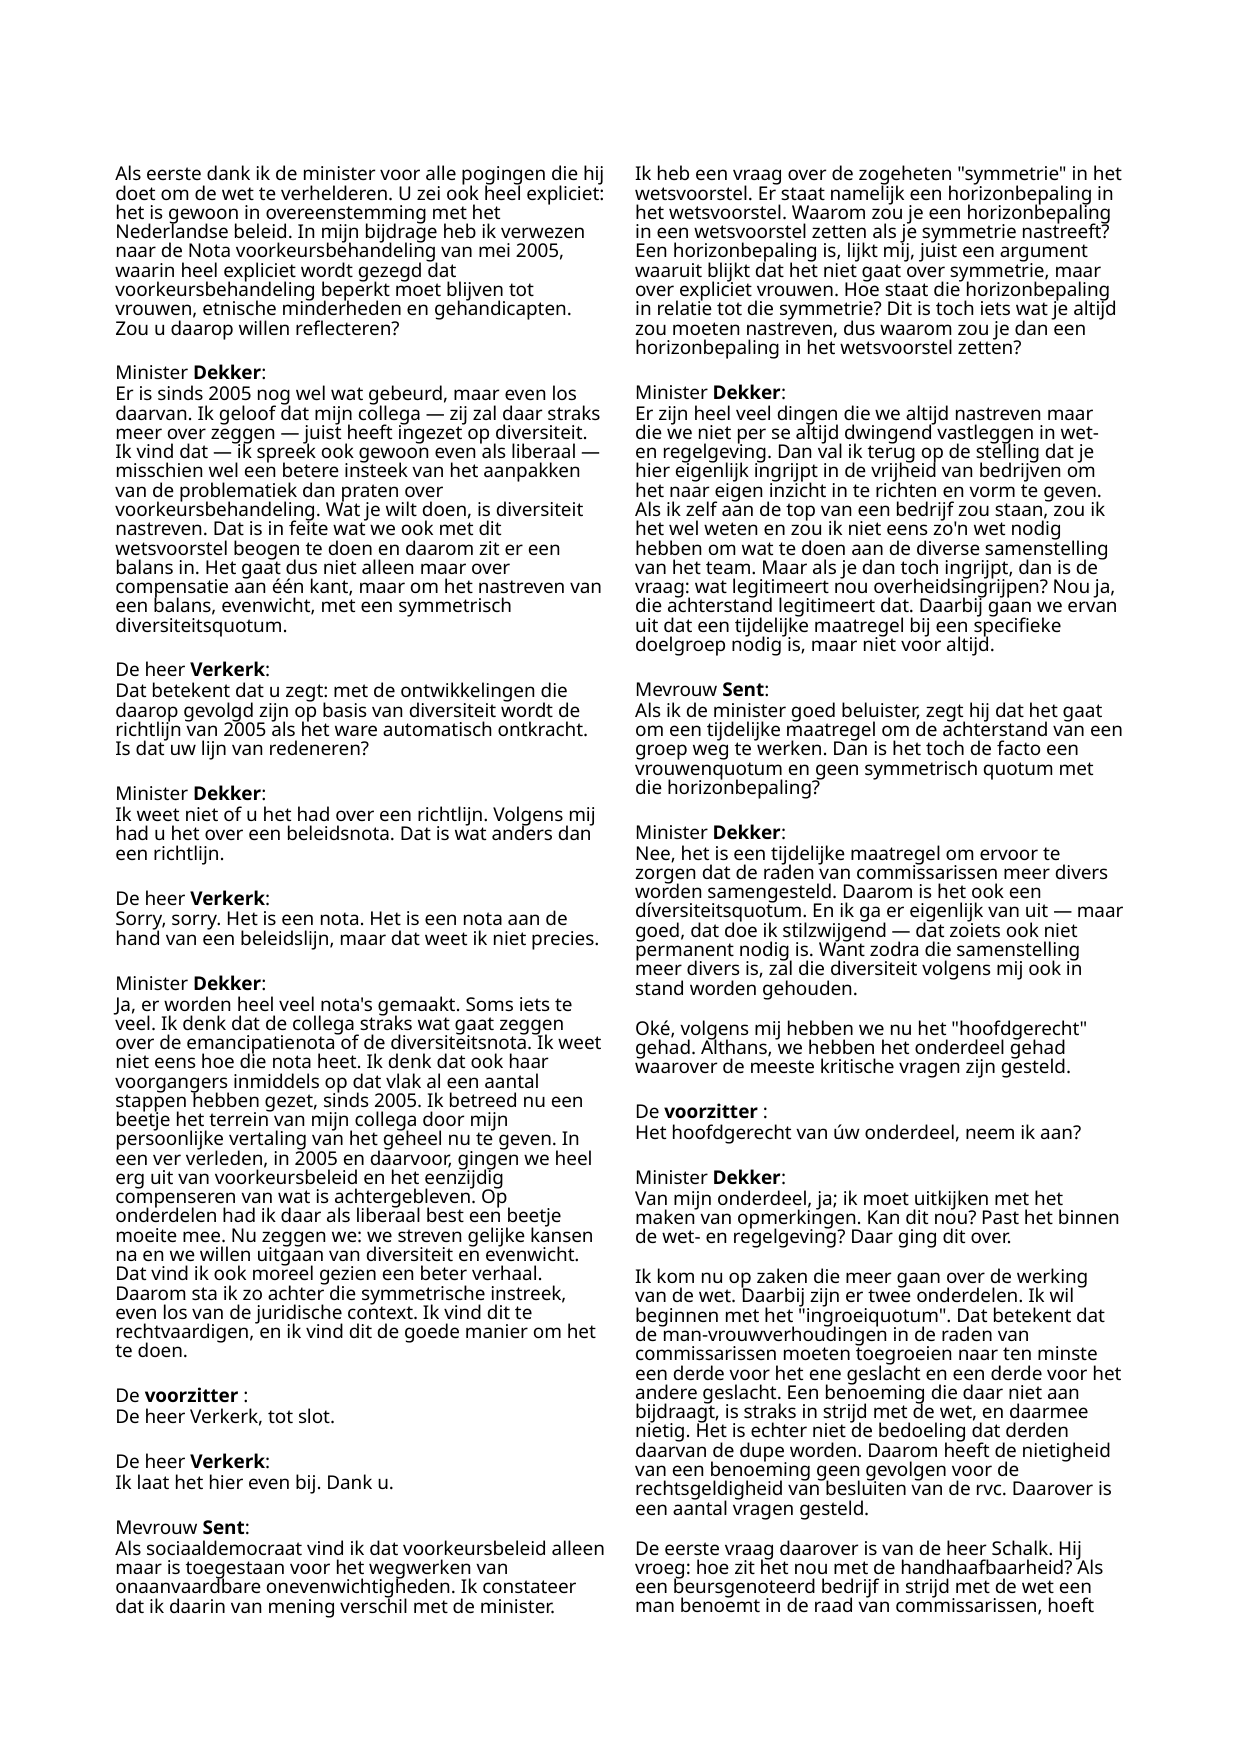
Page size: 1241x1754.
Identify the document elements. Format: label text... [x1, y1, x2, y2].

text De heer Verkerk, tot slot. [115, 1408, 605, 1427]
text Als ik de minister goed beluister, zegt hij dat het gaat om een tijdelijke maatregel om de achterstand van een groep weg te werken. Dan is het toch de facto een vrouwenquotum en geen symmetrisch quotum met die horizonbepaling? [635, 702, 1125, 798]
text Ja, er worden heel veel nota's gemaakt. Soms iets te veel. Ik denk dat de collega straks wat gaat zeggen over de emancipatienota of de diversiteitsnota. Ik weet niet eens hoe die nota heet. Ik denk dat ook haar voorgangers inmiddels op dat vlak al een aantal stappen hebben gezet, sinds 2005. Ik betreed nu een beetje het terrein van mijn collega door mijn persoonlijke vertaling van het geheel nu te geven. In een ver verleden, in 2005 en daarvoor, gingen we heel erg uit van voorkeursbeleid en het eenzijdig compenseren van wat is achtergebleven. Op onderdelen had ik daar als liberaal best een beetje moeite mee. Nu zeggen we: we streven gelijke kansen na en we willen uitgaan van diversiteit en evenwicht. Dat vind ik ook moreel gezien een beter verhaal. Daarom sta ik zo achter die symmetrische instreek, even los van de juridische context. Ik vind dit te rechtvaardigen, en ik vind dit de goede manier om het te doen. [115, 996, 605, 1362]
text Mevrouw Sent: [635, 676, 1125, 702]
text De heer Verkerk: [115, 657, 605, 682]
text De voorzitter : [115, 1382, 605, 1408]
text De heer Verkerk: [115, 885, 605, 910]
text Minister Dekker: [635, 1164, 1125, 1190]
text De voorzitter : [635, 1098, 1125, 1124]
text Minister Dekker: [115, 359, 605, 385]
text Ik laat het hier even bij. Dank u. [115, 1474, 605, 1493]
text Ik weet niet of u het had over een richtlijn. Volgens mij had u het over een beleidsnota. Dat is wat anders dan een richtlijn. [115, 806, 605, 864]
text Het hoofdgerecht van úw onderdeel, neem ik aan? [635, 1124, 1125, 1143]
text Sorry, sorry. Het is een nota. Het is een nota aan de hand van een beleidslijn, maar dat weet ik niet precies. [115, 910, 605, 949]
text Nee, het is een tijdelijke maatregel om ervoor te zorgen dat de raden van commissarissen meer divers worden samengesteld. Daarom is het ook een díversiteitsquotum. En ik ga er eigenlijk van uit — maar goed, dat doe ik stilzwijgend — dat zoiets ook niet permanent nodig is. Want zodra die samenstelling meer divers is, zal die diversiteit volgens mij ook in stand worden gehouden. [635, 844, 1125, 999]
text Dat betekent dat u zegt: met de ontwikkelingen die daarop gevolgd zijn op basis van diversiteit wordt de richtlijn van 2005 als het ware automatisch ontkracht. Is dat uw lijn van redeneren? [115, 682, 605, 759]
text De eerste vraag daarover is van de heer Schalk. Hij vroeg: hoe zit het nou met de handhaafbaarheid? Als een beursgenoteerd bedrijf in strijd met de wet een man benoemt in de raad van commissarissen, hoeft [635, 1539, 1125, 1617]
text Minister Dekker: [115, 780, 605, 806]
text Als eerste dank ik de minister voor alle pogingen die hij doet om de wet te verhelderen. U zei ook heel expliciet: het is gewoon in overeenstemming met het Nederlandse beleid. In mijn bijdrage heb ik verwezen naar de Nota voorkeursbehandeling van mei 2005, waarin heel expliciet wordt gezegd dat voorkeursbehandeling beperkt moet blijven tot vrouwen, etnische minderheden en gehandicapten. Zou u daarop willen reflecteren? [115, 165, 605, 339]
text Oké, volgens mij hebben we nu het "hoofdgerecht" gehad. Althans, we hebben het onderdeel gehad waarover de meeste kritische vragen zijn gesteld. [635, 1019, 1125, 1077]
text Ik heb een vraag over de zogeheten "symmetrie" in het wetsvoorstel. Er staat namelijk een horizonbepaling in het wetsvoorstel. Waarom zou je een horizonbepaling in een wetsvoorstel zetten als je symmetrie nastreeft? Een horizonbepaling is, lijkt mij, juist een argument waaruit blijkt dat het niet gaat over symmetrie, maar over expliciet vrouwen. Hoe staat die horizonbepaling in relatie tot die symmetrie? Dit is toch iets wat je altijd zou moeten nastreven, dus waarom zou je dan een horizonbepaling in het wetsvoorstel zetten? [635, 165, 1125, 358]
text Ik kom nu op zaken die meer gaan over de werking van de wet. Daarbij zijn er twee onderdelen. Ik wil beginnen met het "ingroeiquotum". Dat betekent dat de man-vrouwverhoudingen in de raden van commissarissen moeten toegroeien naar ten minste een derde voor het ene geslacht en een derde voor het andere geslacht. Een benoeming die daar niet aan bijdraagt, is straks in strijd met de wet, en daarmee nietig. Het is echter niet de bedoeling dat derden daarvan de dupe worden. Daarom heeft de nietigheid van een benoeming geen gevolgen voor de rechtsgeldigheid van besluiten van de rvc. Daarover is een aantal vragen gesteld. [635, 1268, 1125, 1519]
text Minister Dekker: [115, 970, 605, 996]
text Mevrouw Sent: [115, 1514, 605, 1540]
text Er is sinds 2005 nog wel wat gebeurd, maar even los daarvan. Ik geloof dat mijn collega — zij zal daar straks meer over zeggen — juist heeft ingezet op diversiteit. Ik vind dat — ik spreek ook gewoon even als liberaal — misschien wel een betere insteek van het aanpakken van de problematiek dan praten over voorkeursbehandeling. Wat je wilt doen, is diversiteit nastreven. Dat is in feite wat we ook met dit wetsvoorstel beogen te doen en daarom zit er een balans in. Het gaat dus niet alleen maar over compensatie aan één kant, maar om het nastreven van een balans, evenwicht, met een symmetrisch diversiteitsquotum. [115, 385, 605, 636]
text Van mijn onderdeel, ja; ik moet uitkijken met het maken van opmerkingen. Kan dit nou? Past het binnen de wet- en regelgeving? Daar ging dit over. [635, 1190, 1125, 1247]
text Als sociaaldemocraat vind ik dat voorkeursbeleid alleen maar is toegestaan voor het wegwerken van onaanvaardbare onevenwichtigheden. Ik constateer dat ik daarin van mening verschil met de minister. [115, 1540, 605, 1617]
text Minister Dekker: [635, 379, 1125, 404]
text Er zijn heel veel dingen die we altijd nastreven maar die we niet per se altijd dwingend vastleggen in wet- en regelgeving. Dan val ik terug op de stelling dat je hier eigenlijk ingrijpt in de vrijheid van bedrijven om het naar eigen inzicht in te richten en vorm te geven. Als ik zelf aan de top van een bedrijf zou staan, zou ik het wel weten en zou ik niet eens zo'n wet nodig hebben om wat te doen aan de diverse samenstelling van het team. Maar als je dan toch ingrijpt, dan is de vraag: wat legitimeert nou overheidsingrijpen? Nou ja, die achterstand legitimeert dat. Daarbij gaan we ervan uit dat een tijdelijke maatregel bij een specifieke doelgroep nodig is, maar niet voor altijd. [635, 404, 1125, 655]
text Minister Dekker: [635, 819, 1125, 844]
text De heer Verkerk: [115, 1448, 605, 1474]
